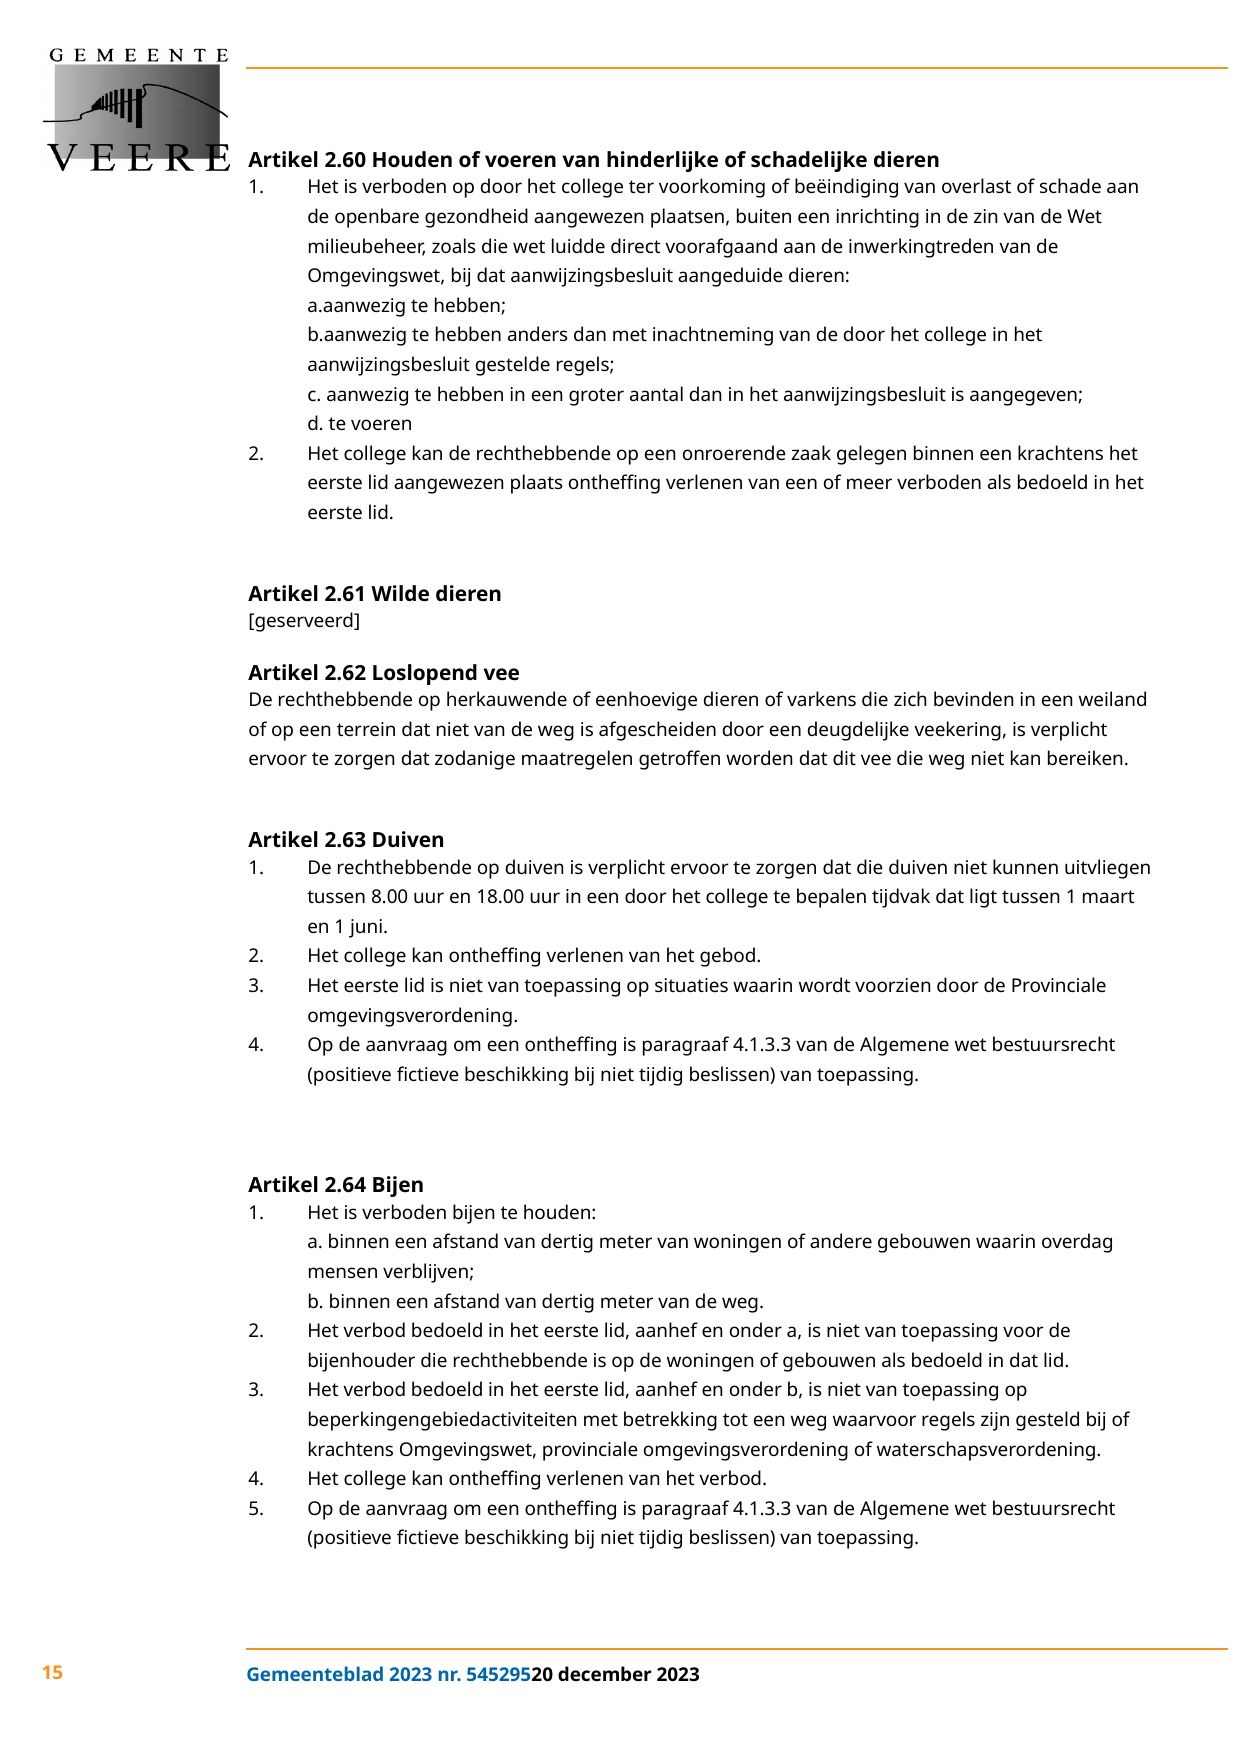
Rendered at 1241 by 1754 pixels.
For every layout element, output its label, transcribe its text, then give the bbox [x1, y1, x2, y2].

list Het college kan ontheffing verlenen van het gebod. [248, 943, 1152, 968]
text Artikel 2.60 Houden of voeren van hinderlijke of schadelijke dieren [248, 145, 1152, 174]
list c. aanwezig te hebben in een groter aantal dan in het aanwijzingsbesluit is aangegeven; [248, 381, 1152, 406]
text De rechthebbende op herkauwende of eenhoevige dieren of varkens die zich bevinden in een weiland of op een terrein dat niet van de weg is afgescheiden door een deugdelijke veekering, is verplicht ervoor te zorgen dat zodanige maatregelen getroffen worden dat dit vee die weg niet kan bereiken. [248, 686, 1152, 771]
list De rechthebbende op duiven is verplicht ervoor te zorgen dat die duiven niet kunnen uitvliegen tussen 8.00 uur en 18.00 uur in een door het college te bepalen tijdvak dat ligt tussen 1 maart en 1 juni. [248, 854, 1152, 939]
list Het college kan de rechthebbende op een onroerende zaak gelegen binnen een krachtens het eerste lid aangewezen plaats ontheffing verlenen van een of meer verboden als bedoeld in het eerste lid. [248, 440, 1152, 525]
list Het college kan ontheffing verlenen van het verbod. [248, 1465, 1152, 1491]
list Op de aanvraag om een ontheffing is paragraaf 4.1.3.3 van de Algemene wet bestuursrecht (positieve fictieve beschikking bij niet tijdig beslissen) van toepassing. [248, 1495, 1152, 1550]
text Artikel 2.63 Duiven [248, 826, 1152, 854]
list Het verbod bedoeld in het eerste lid, aanhef en onder b, is niet van toepassing op beperkingengebiedactiviteiten met betrekking tot een weg waarvoor regels zijn gesteld bij of krachtens Omgevingswet, provinciale omgevingsverordening of waterschapsverordening. [248, 1377, 1152, 1461]
list Het is verboden op door het college ter voorkoming of beëindiging van overlast of schade aan de openbare gezondheid aangewezen plaatsen, buiten een inrichting in de zin van de Wet milieubeheer, zoals die wet luidde direct voorafgaand aan de inwerkingtreden van de Omgevingswet, bij dat aanwijzingsbesluit aangeduide dieren: [248, 174, 1152, 288]
list Het is verboden bijen te houden: [248, 1199, 1152, 1225]
list a.aanwezig te hebben; [248, 292, 1152, 318]
text [geserveerd] [248, 607, 1152, 633]
list Op de aanvraag om een ontheffing is paragraaf 4.1.3.3 van de Algemene wet bestuursrecht (positieve fictieve beschikking bij niet tijdig beslissen) van toepassing. [248, 1031, 1152, 1087]
list d. te voeren [248, 410, 1152, 436]
picture [41, 47, 231, 172]
text Artikel 2.64 Bijen [248, 1171, 1152, 1199]
text Artikel 2.62 Loslopend vee [248, 658, 1152, 686]
list b. binnen een afstand van dertig meter van de weg. [248, 1288, 1152, 1313]
list Het verbod bedoeld in het eerste lid, aanhef en onder a, is niet van toepassing voor de bijenhouder die rechthebbende is op de woningen of gebouwen als bedoeld in dat lid. [248, 1317, 1152, 1373]
list b.aanwezig te hebben anders dan met inachtneming van de door het college in het aanwijzingsbesluit gestelde regels; [248, 322, 1152, 377]
list a. binnen een afstand van dertig meter van woningen of andere gebouwen waarin overdag mensen verblijven; [248, 1229, 1152, 1284]
text Artikel 2.61 Wilde dieren [248, 579, 1152, 607]
list Het eerste lid is niet van toepassing op situaties waarin wordt voorzien door de Provinciale omgevingsverordening. [248, 972, 1152, 1028]
